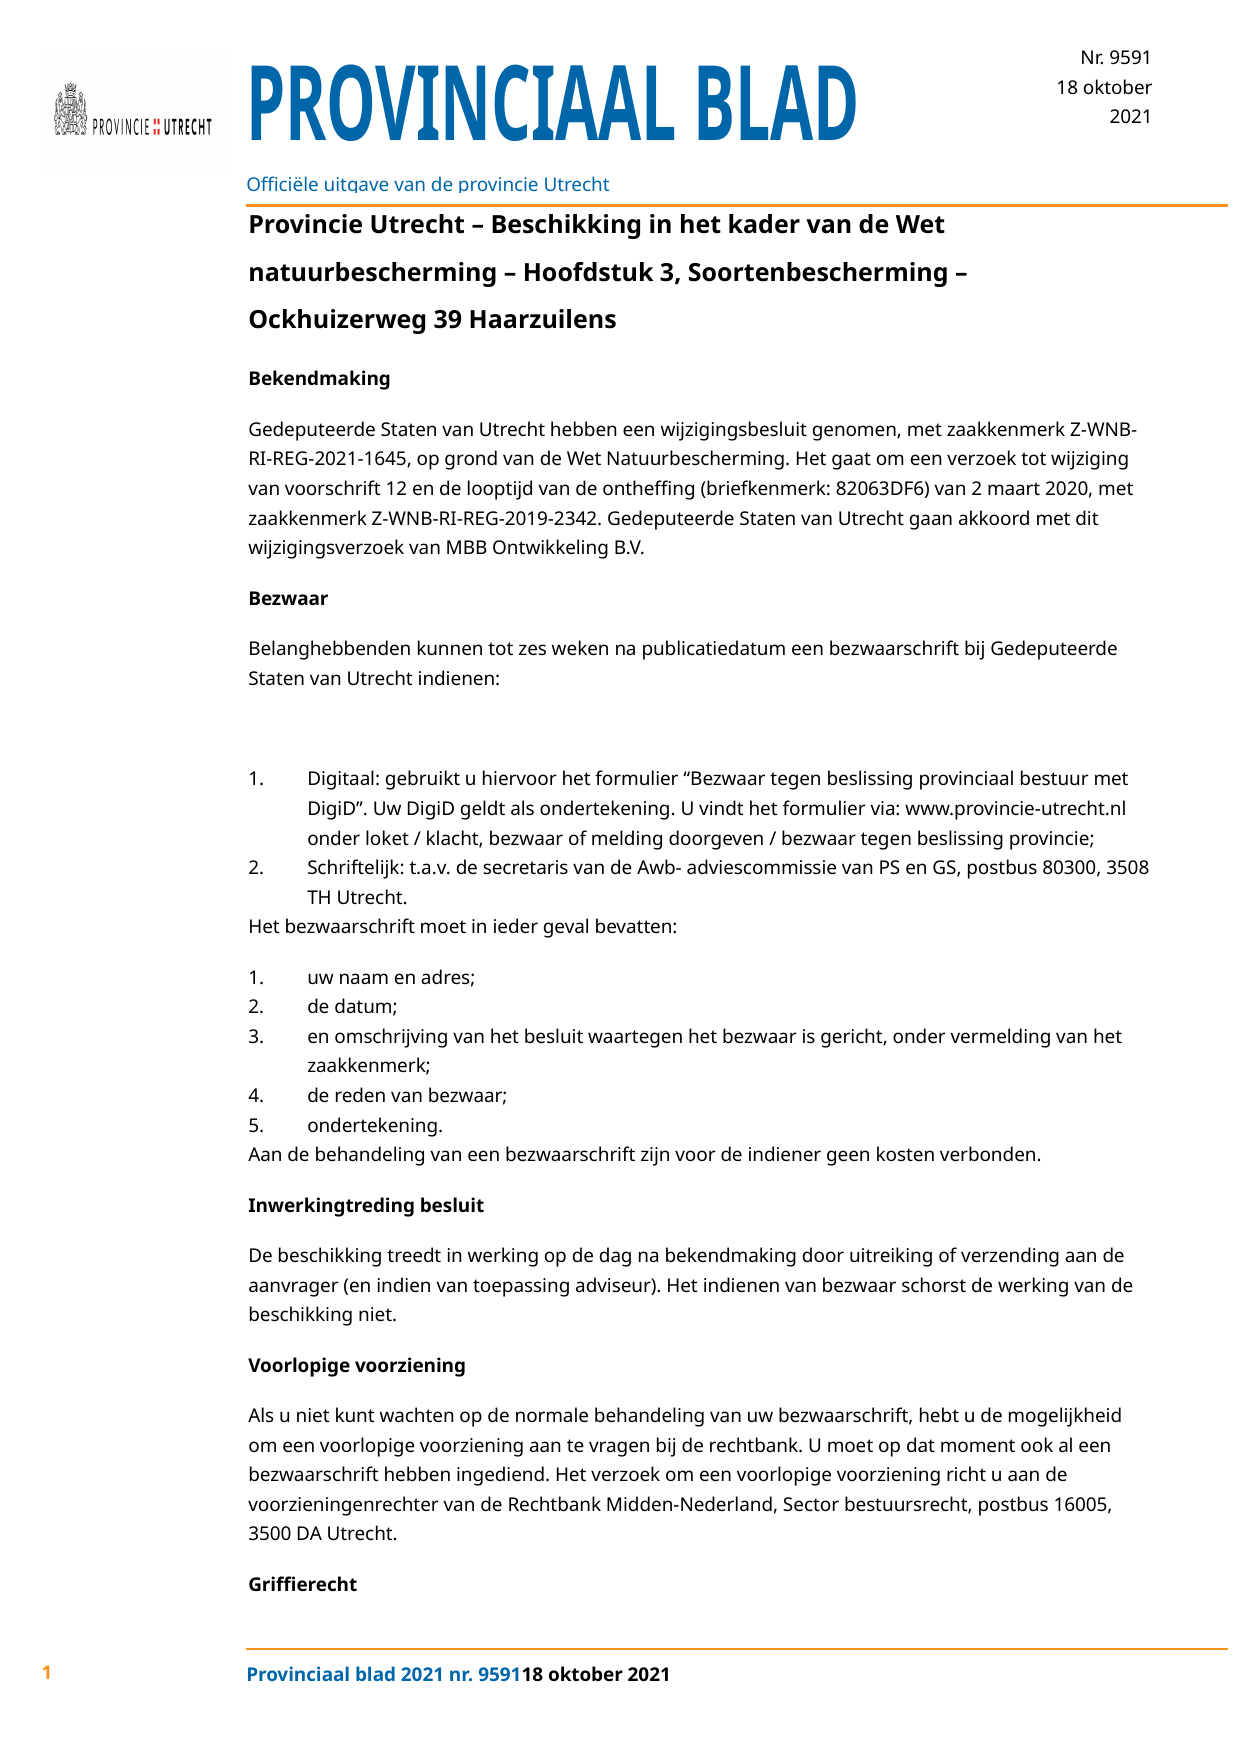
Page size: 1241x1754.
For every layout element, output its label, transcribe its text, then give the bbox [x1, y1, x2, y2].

text Griffierecht [248, 1571, 1152, 1597]
list de datum; [248, 993, 1152, 1019]
text De beschikking treedt in werking op de dag na bekendmaking door uitreiking of verzending aan de aanvrager (en indien van toepassing adviseur). Het indienen van bezwaar schorst de werking van de beschikking niet. [248, 1242, 1152, 1327]
picture [41, 47, 231, 172]
text Aan de behandeling van een bezwaarschrift zijn voor de indiener geen kosten verbonden. [248, 1141, 1152, 1167]
text Voorlopige voorziening [248, 1352, 1152, 1377]
list uw naam en adres; [248, 964, 1152, 989]
text Bekendmaking [248, 366, 1152, 391]
text Provincie Utrecht – Beschikking in het kader van de Wet natuurbescherming – Hoofdstuk 3, Soortenbescherming – Ockhuizerweg 39 Haarzuilens [248, 207, 1152, 336]
list ondertekening. [248, 1112, 1152, 1137]
text Het bezwaarschrift moet in ieder geval bevatten: [248, 913, 1152, 939]
text Belanghebbenden kunnen tot zes weken na publicatiedatum een bezwaarschrift bij Gedeputeerde Staten van Utrecht indienen: [248, 635, 1152, 690]
text Gedeputeerde Staten van Utrecht hebben een wijzigingsbesluit genomen, met zaakkenmerk Z-WNB-RI-REG-2021-1645, op grond van de Wet Natuurbescherming. Het gaat om een verzoek tot wijziging van voorschrift 12 en de looptijd van de ontheffing (briefkenmerk: 82063DF6) van 2 maart 2020, met zaakkenmerk Z-WNB-RI-REG-2019-2342. Gedeputeerde Staten van Utrecht gaan akkoord met dit wijzigingsverzoek van MBB Ontwikkeling B.V. [248, 416, 1152, 560]
list de reden van bezwaar; [248, 1082, 1152, 1108]
text Bezwaar [248, 585, 1152, 610]
list Schriftelijk: t.a.v. de secretaris van de Awb- adviescommissie van PS en GS, postbus 80300, 3508 TH Utrecht. [248, 854, 1152, 909]
list Digitaal: gebruikt u hiervoor het formulier “Bezwaar tegen beslissing provinciaal bestuur met DigiD”. Uw DigiD geldt als ondertekening. U vindt het formulier via: www.provincie-utrecht.nl onder loket / klacht, bezwaar of melding doorgeven / bezwaar tegen beslissing provincie; [248, 766, 1152, 850]
text Als u niet kunt wachten op de normale behandeling van uw bezwaarschrift, hebt u de mogelijkheid om een voorlopige voorziening aan te vragen bij de rechtbank. U moet op dat moment ook al een bezwaarschrift hebben ingediend. Het verzoek om een voorlopige voorziening richt u aan de voorzieningenrechter van de Rechtbank Midden-Nederland, Sector bestuursrecht, postbus 16005, 3500 DA Utrecht. [248, 1402, 1152, 1546]
text Inwerkingtreding besluit [248, 1192, 1152, 1217]
list en omschrijving van het besluit waartegen het bezwaar is gericht, onder vermelding van het zaakkenmerk; [248, 1023, 1152, 1078]
